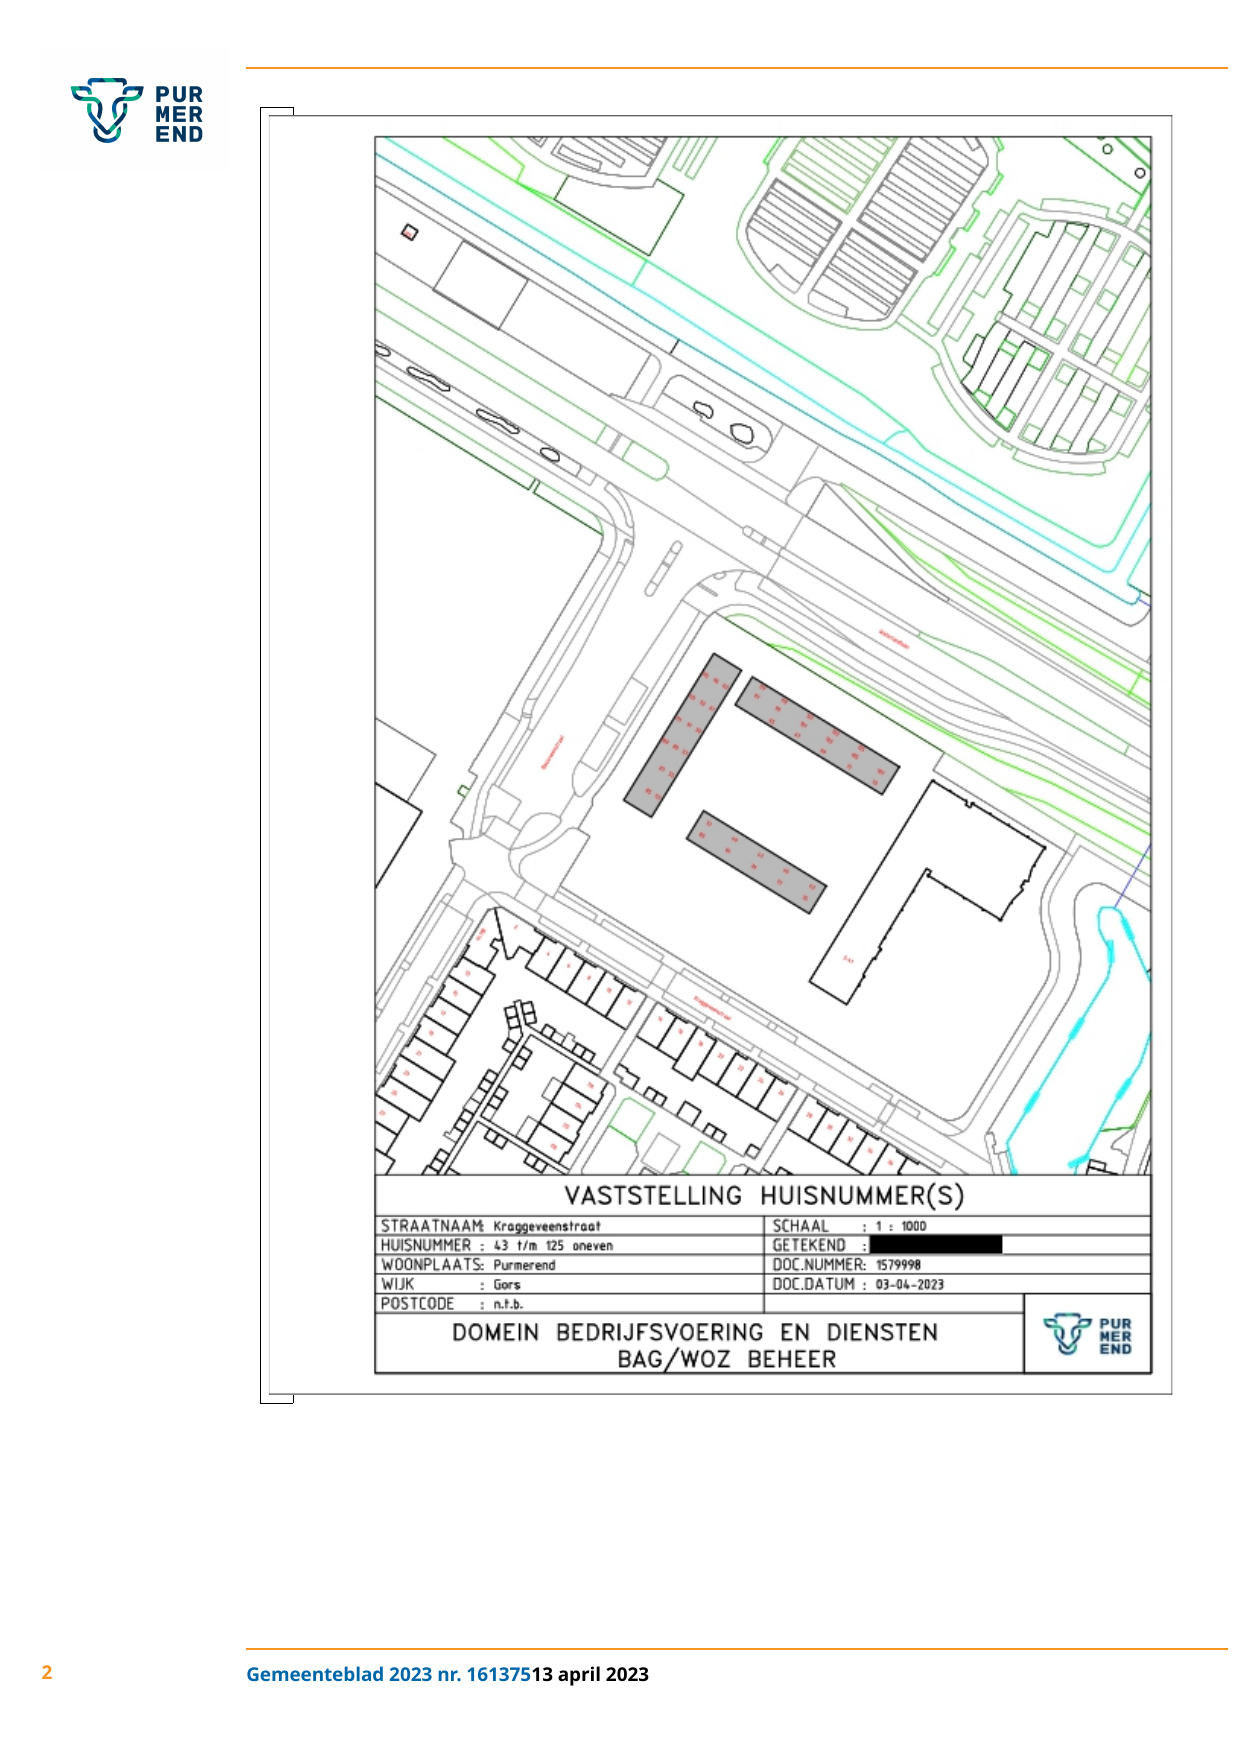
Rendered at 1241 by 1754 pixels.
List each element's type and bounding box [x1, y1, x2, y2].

picture [41, 47, 231, 172]
picture [268, 115, 1173, 1395]
